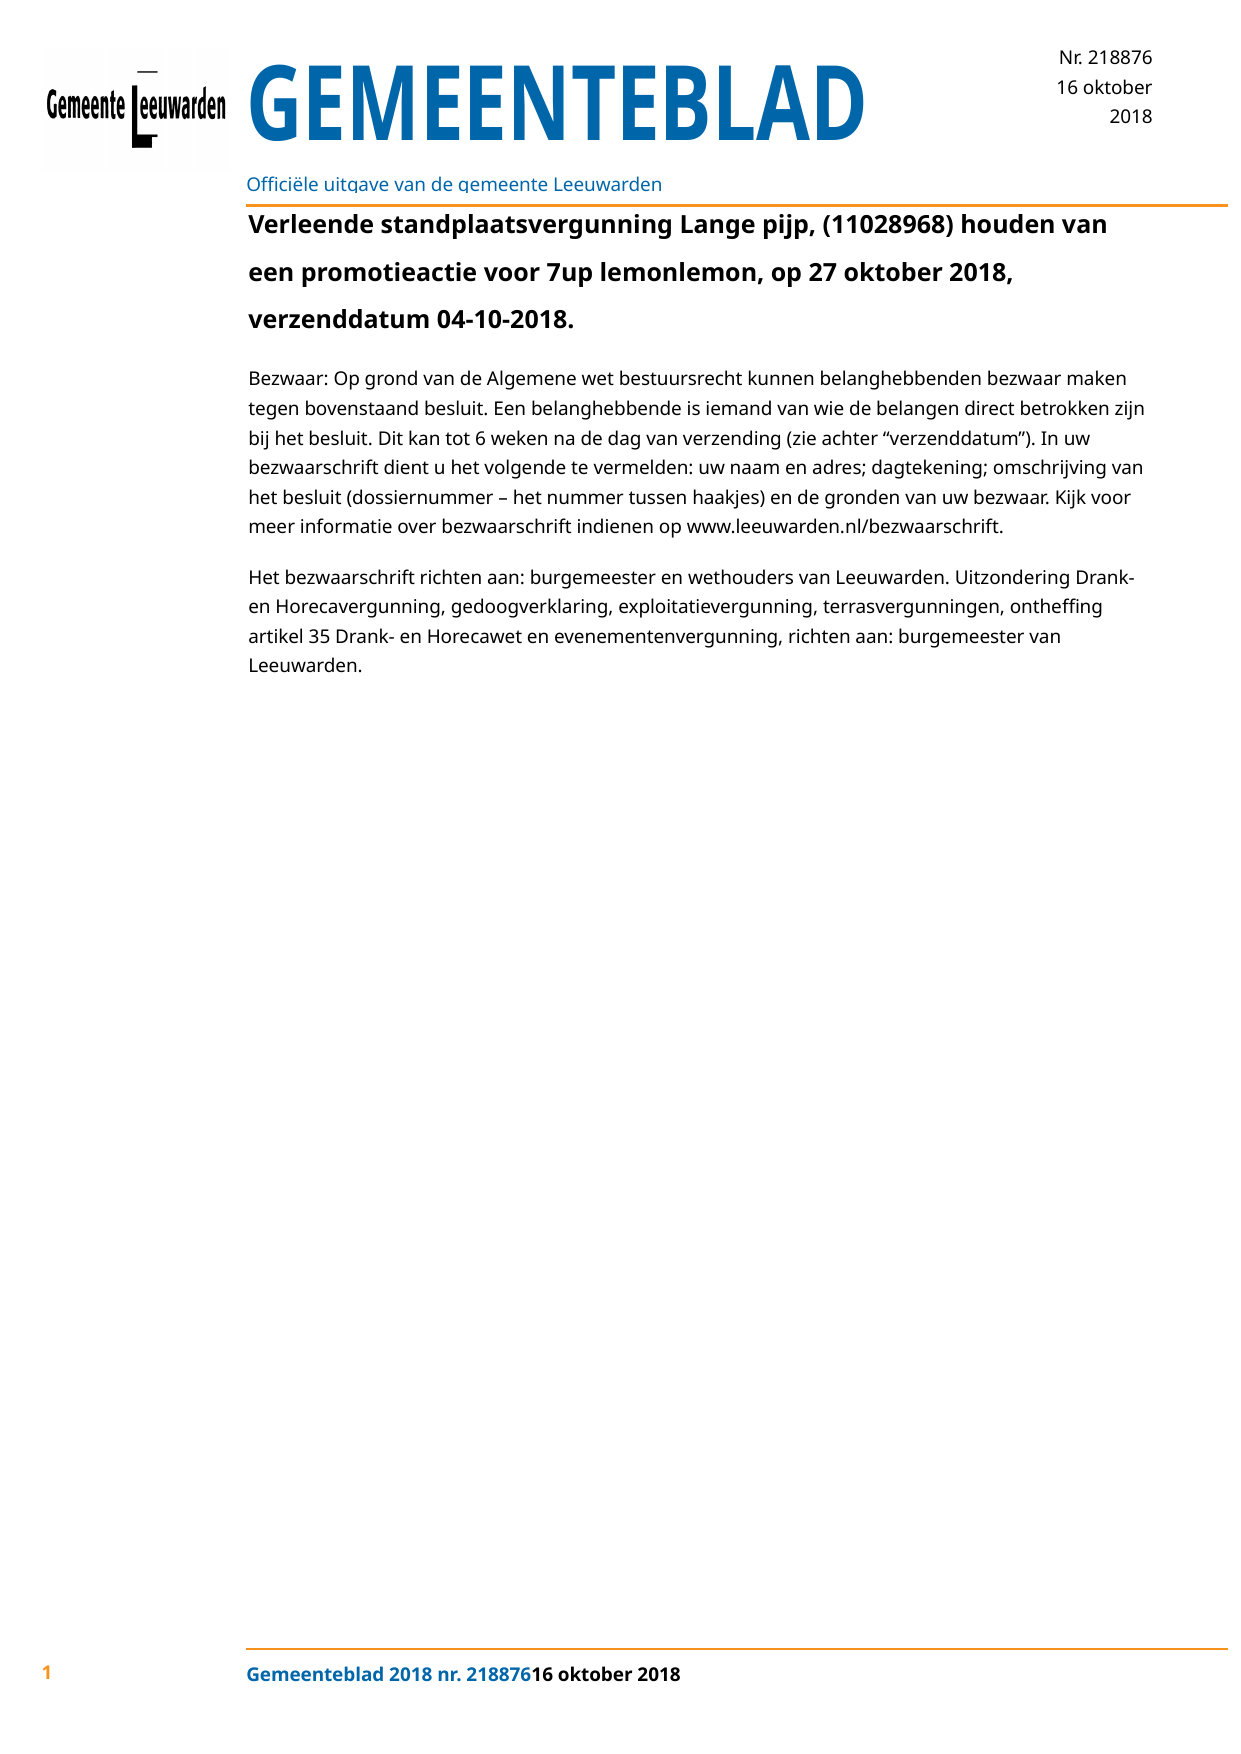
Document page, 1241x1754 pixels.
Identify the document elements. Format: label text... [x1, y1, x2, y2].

text Bezwaar: Op grond van de Algemene wet bestuursrecht kunnen belanghebbenden bezwaar maken tegen bovenstaand besluit. Een belanghebbende is iemand van wie de belangen direct betrokken zijn bij het besluit. Dit kan tot 6 weken na de dag van verzending (zie achter “verzenddatum”). In uw bezwaarschrift dient u het volgende te vermelden: uw naam en adres; dagtekening; omschrijving van het besluit (dossiernummer – het nummer tussen haakjes) en de gronden van uw bezwaar. Kijk voor meer informatie over bezwaarschrift indienen op www.leeuwarden.nl/bezwaarschrift. [248, 366, 1152, 539]
text Verleende standplaatsvergunning Lange pijp, (11028968) houden van een promotieactie voor 7up lemonlemon, op 27 oktober 2018, verzenddatum 04-10-2018. [248, 207, 1152, 336]
picture [41, 47, 231, 172]
text Het bezwaarschrift richten aan: burgemeester en wethouders van Leeuwarden. Uitzondering Drank- en Horecavergunning, gedoogverklaring, exploitatievergunning, terrasvergunningen, ontheffing artikel 35 Drank- en Horecawet en evenementenvergunning, richten aan: burgemeester van Leeuwarden. [248, 564, 1152, 678]
